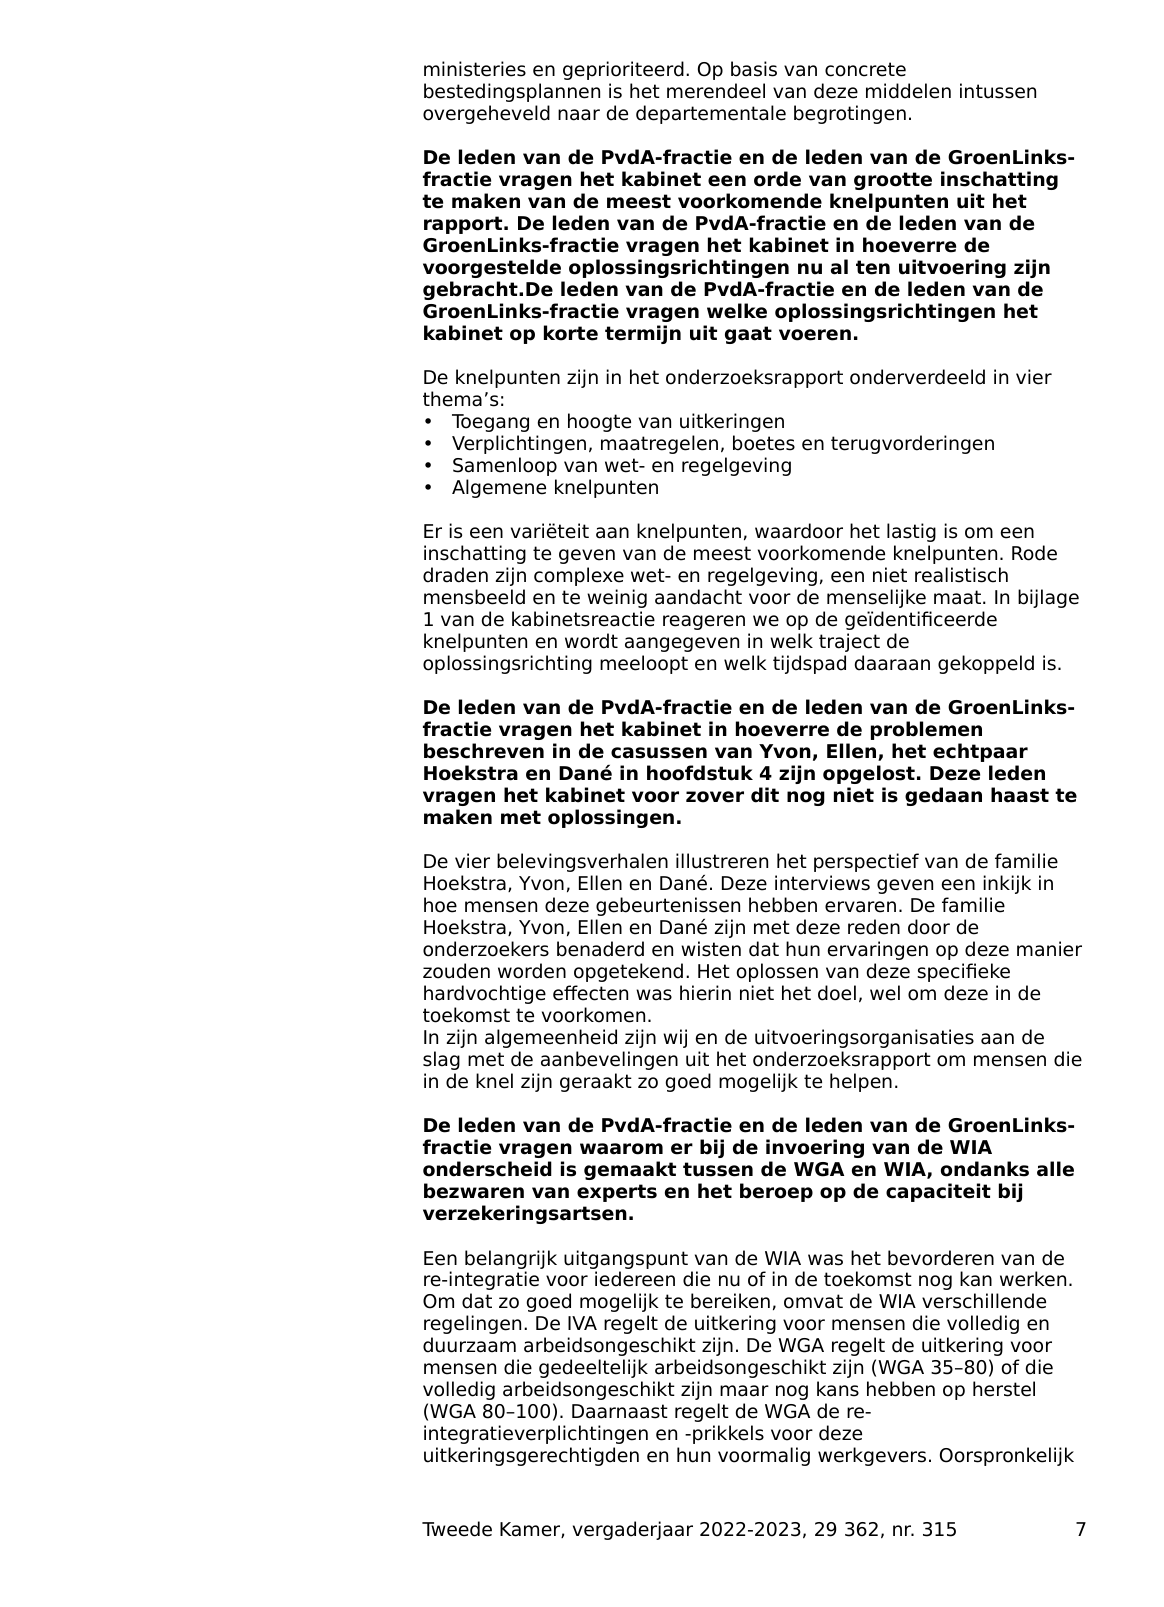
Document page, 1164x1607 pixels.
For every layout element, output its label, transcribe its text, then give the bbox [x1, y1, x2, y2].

text • Toegang en hoogte van uitkeringen [422, 411, 1087, 433]
text Een belangrijk uitgangspunt van de WIA was het bevorderen van de re-integratie voor iedereen die nu of in de toekomst nog kan werken. Om dat zo goed mogelijk te bereiken, omvat de WIA verschillende regelingen. De IVA regelt de uitkering voor mensen die volledig en duurzaam arbeidsongeschikt zijn. De WGA regelt de uitkering voor mensen die gedeeltelijk arbeidsongeschikt zijn (WGA 35–80) of die volledig arbeidsongeschikt zijn maar nog kans hebben op herstel (WGA 80–100). Daarnaast regelt de WGA de re-integratieverplichtingen en -prikkels voor deze uitkeringsgerechtigden en hun voormalig werkgevers. Oorspronkelijk [422, 1247, 1087, 1467]
text De vier belevingsverhalen illustreren het perspectief van de familie Hoekstra, Yvon, Ellen en Dané. Deze interviews geven een inkijk in hoe mensen deze gebeurtenissen hebben ervaren. De familie Hoekstra, Yvon, Ellen en Dané zijn met deze reden door de onderzoekers benaderd en wisten dat hun ervaringen op deze manier zouden worden opgetekend. Het oplossen van deze specifieke hardvochtige effecten was hierin niet het doel, wel om deze in de toekomst te voorkomen. [422, 851, 1087, 1027]
text De leden van de PvdA-fractie en de leden van de GroenLinks-fractie vragen het kabinet een orde van grootte inschatting te maken van de meest voorkomende knelpunten uit het rapport. De leden van de PvdA-fractie en de leden van de GroenLinks-fractie vragen het kabinet in hoeverre de voorgestelde oplossingsrichtingen nu al ten uitvoering zijn gebracht.De leden van de PvdA-fractie en de leden van de GroenLinks-fractie vragen welke oplossingsrichtingen het kabinet op korte termijn uit gaat voeren. [422, 147, 1087, 345]
text Er is een variëteit aan knelpunten, waardoor het lastig is om een inschatting te geven van de meest voorkomende knelpunten. Rode draden zijn complexe wet- en regelgeving, een niet realistisch mensbeeld en te weinig aandacht voor de menselijke maat. In bijlage 1 van de kabinetsreactie reageren we op de geïdentificeerde knelpunten en wordt aangegeven in welk traject de oplossingsrichting meeloopt en welk tijdspad daaraan gekoppeld is. [422, 521, 1087, 675]
text De knelpunten zijn in het onderzoeksrapport onderverdeeld in vier thema’s: [422, 367, 1087, 411]
text In zijn algemeenheid zijn wij en de uitvoeringsorganisaties aan de slag met de aanbevelingen uit het onderzoeksrapport om mensen die in de knel zijn geraakt zo goed mogelijk te helpen. [422, 1027, 1087, 1093]
text De leden van de PvdA-fractie en de leden van de GroenLinks-fractie vragen waarom er bij de invoering van de WIA onderscheid is gemaakt tussen de WGA en WIA, ondanks alle bezwaren van experts en het beroep op de capaciteit bij verzekeringsartsen. [422, 1115, 1087, 1225]
text • Verplichtingen, maatregelen, boetes en terugvorderingen [422, 433, 1087, 455]
text • Samenloop van wet- en regelgeving [422, 455, 1087, 477]
text ministeries en geprioriteerd. Op basis van concrete bestedingsplannen is het merendeel van deze middelen intussen overgeheveld naar de departementale begrotingen. [422, 59, 1087, 125]
text • Algemene knelpunten [422, 477, 1087, 499]
text De leden van de PvdA-fractie en de leden van de GroenLinks-fractie vragen het kabinet in hoeverre de problemen beschreven in de casussen van Yvon, Ellen, het echtpaar Hoekstra en Dané in hoofdstuk 4 zijn opgelost. Deze leden vragen het kabinet voor zover dit nog niet is gedaan haast te maken met oplossingen. [422, 697, 1087, 829]
